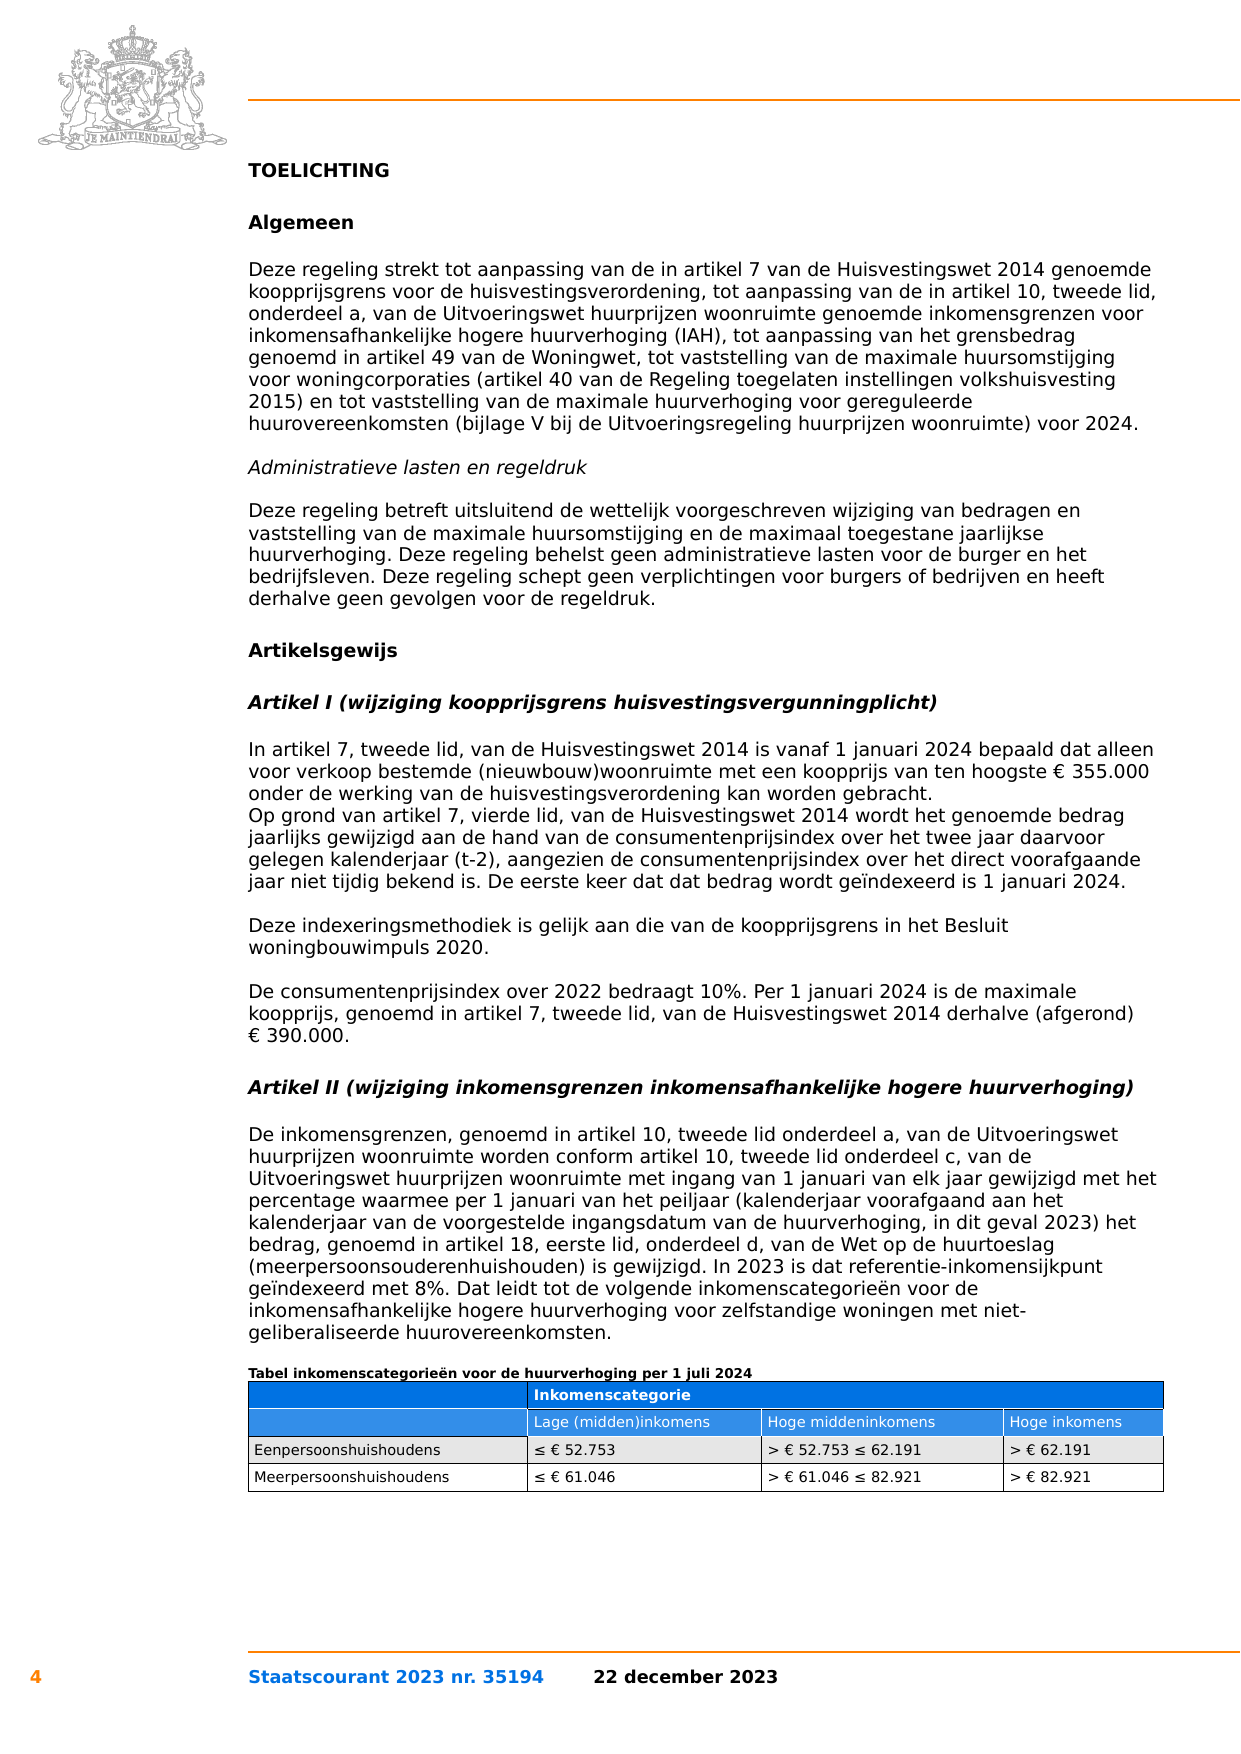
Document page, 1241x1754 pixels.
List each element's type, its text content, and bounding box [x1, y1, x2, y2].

subtitle Artikel II (wijziging inkomensgrenzen inkomensafhankelijke hogere huurverhoging) [248, 1077, 1163, 1099]
picture [38, 25, 227, 150]
text Deze regeling betreft uitsluitend de wettelijk voorgeschreven wijziging van bedragen en vaststelling van de maximale huursomstijging en de maximaal toegestane jaarlijkse huurverhoging. Deze regeling behelst geen administratieve lasten voor de burger en het bedrijfsleven. Deze regeling schept geen verplichtingen voor burgers of bedrijven en heeft derhalve geen gevolgen voor de regeldruk. [248, 500, 1163, 610]
table_header Tabel inkomenscategorieën voor de huurverhoging per 1 juli 2024 [248, 1365, 1163, 1381]
subtitle Algemeen [248, 212, 1163, 234]
text In artikel 7, tweede lid, van de Huisvestingswet 2014 is vanaf 1 januari 2024 bepaald dat alleen voor verkoop bestemde (nieuwbouw)woonruimte met een koopprijs van ten hoogste € 355.000 onder de werking van de huisvestingsverordening kan worden gebracht. [248, 739, 1163, 805]
table_cell Hoge inkomens [1004, 1410, 1163, 1436]
text Op grond van artikel 7, vierde lid, van de Huisvestingswet 2014 wordt het genoemde bedrag jaarlijks gewijzigd aan de hand van de consumentenprijsindex over het twee jaar daarvoor gelegen kalenderjaar (t-2), aangezien de consumentenprijsindex over het direct voorafgaande jaar niet tijdig bekend is. De eerste keer dat dat bedrag wordt geïndexeerd is 1 januari 2024. [248, 805, 1163, 893]
subtitle Artikelsgewijs [248, 640, 1163, 662]
text Deze indexeringsmethodiek is gelijk aan die van de koopprijsgrens in het Besluit woningbouwimpuls 2020. [248, 915, 1163, 959]
table_cell Lage (midden)inkomens [528, 1410, 761, 1436]
subtitle TOELICHTING [248, 160, 1163, 182]
text Deze regeling strekt tot aanpassing van de in artikel 7 van de Huisvestingswet 2014 genoemde koopprijsgrens voor de huisvestingsverordening, tot aanpassing van de in artikel 10, tweede lid, onderdeel a, van de Uitvoeringswet huurprijzen woonruimte genoemde inkomensgrenzen voor inkomensafhankelijke hogere huurverhoging (IAH), tot aanpassing van het grensbedrag genoemd in artikel 49 van de Woningwet, tot vaststelling van de maximale huursomstijging voor woningcorporaties (artikel 40 van de Regeling toegelaten instellingen volkshuisvesting 2015) en tot vaststelling van de maximale huurverhoging voor gereguleerde huurovereenkomsten (bijlage V bij de Uitvoeringsregeling huurprijzen woonruimte) voor 2024. [248, 259, 1163, 435]
text De inkomensgrenzen, genoemd in artikel 10, tweede lid onderdeel a, van de Uitvoeringswet huurprijzen woonruimte worden conform artikel 10, tweede lid onderdeel c, van de Uitvoeringswet huurprijzen woonruimte met ingang van 1 januari van elk jaar gewijzigd met het percentage waarmee per 1 januari van het peiljaar (kalenderjaar voorafgaand aan het kalenderjaar van de voorgestelde ingangsdatum van de huurverhoging, in dit geval 2023) het bedrag, genoemd in artikel 18, eerste lid, onderdeel d, van de Wet op de huurtoeslag (meerpersoonsouderenhuishouden) is gewijzigd. In 2023 is dat referentie-inkomensijkpunt geïndexeerd met 8%. Dat leidt tot de volgende inkomenscategorieën voor de inkomensafhankelijke hogere huurverhoging voor zelfstandige woningen met niet-geliberaliseerde huurovereenkomsten. [248, 1124, 1163, 1343]
table_cell > € 61.046 ≤ 82.921 [762, 1464, 1003, 1491]
table_cell Inkomenscategorie [528, 1382, 1163, 1408]
table_cell ≤ € 61.046 [528, 1464, 761, 1491]
table_cell > € 82.921 [1004, 1464, 1163, 1491]
table_cell > € 62.191 [1004, 1437, 1163, 1463]
table_cell Meerpersoonshuishoudens [249, 1464, 527, 1491]
table_cell Hoge middeninkomens [762, 1410, 1003, 1436]
text Administratieve lasten en regeldruk [248, 457, 1163, 478]
subtitle Artikel I (wijziging koopprijsgrens huisvestingsvergunningplicht) [248, 692, 1163, 714]
text De consumentenprijsindex over 2022 bedraagt 10%. Per 1 januari 2024 is de maximale koopprijs, genoemd in artikel 7, tweede lid, van de Huisvestingswet 2014 derhalve (afgerond) € 390.000. [248, 981, 1163, 1047]
table_cell ≤ € 52.753 [528, 1437, 761, 1463]
table_cell > € 52.753 ≤ 62.191 [762, 1437, 1003, 1463]
table_cell [249, 1382, 527, 1409]
table_cell Eenpersoonshuishoudens [249, 1437, 527, 1463]
